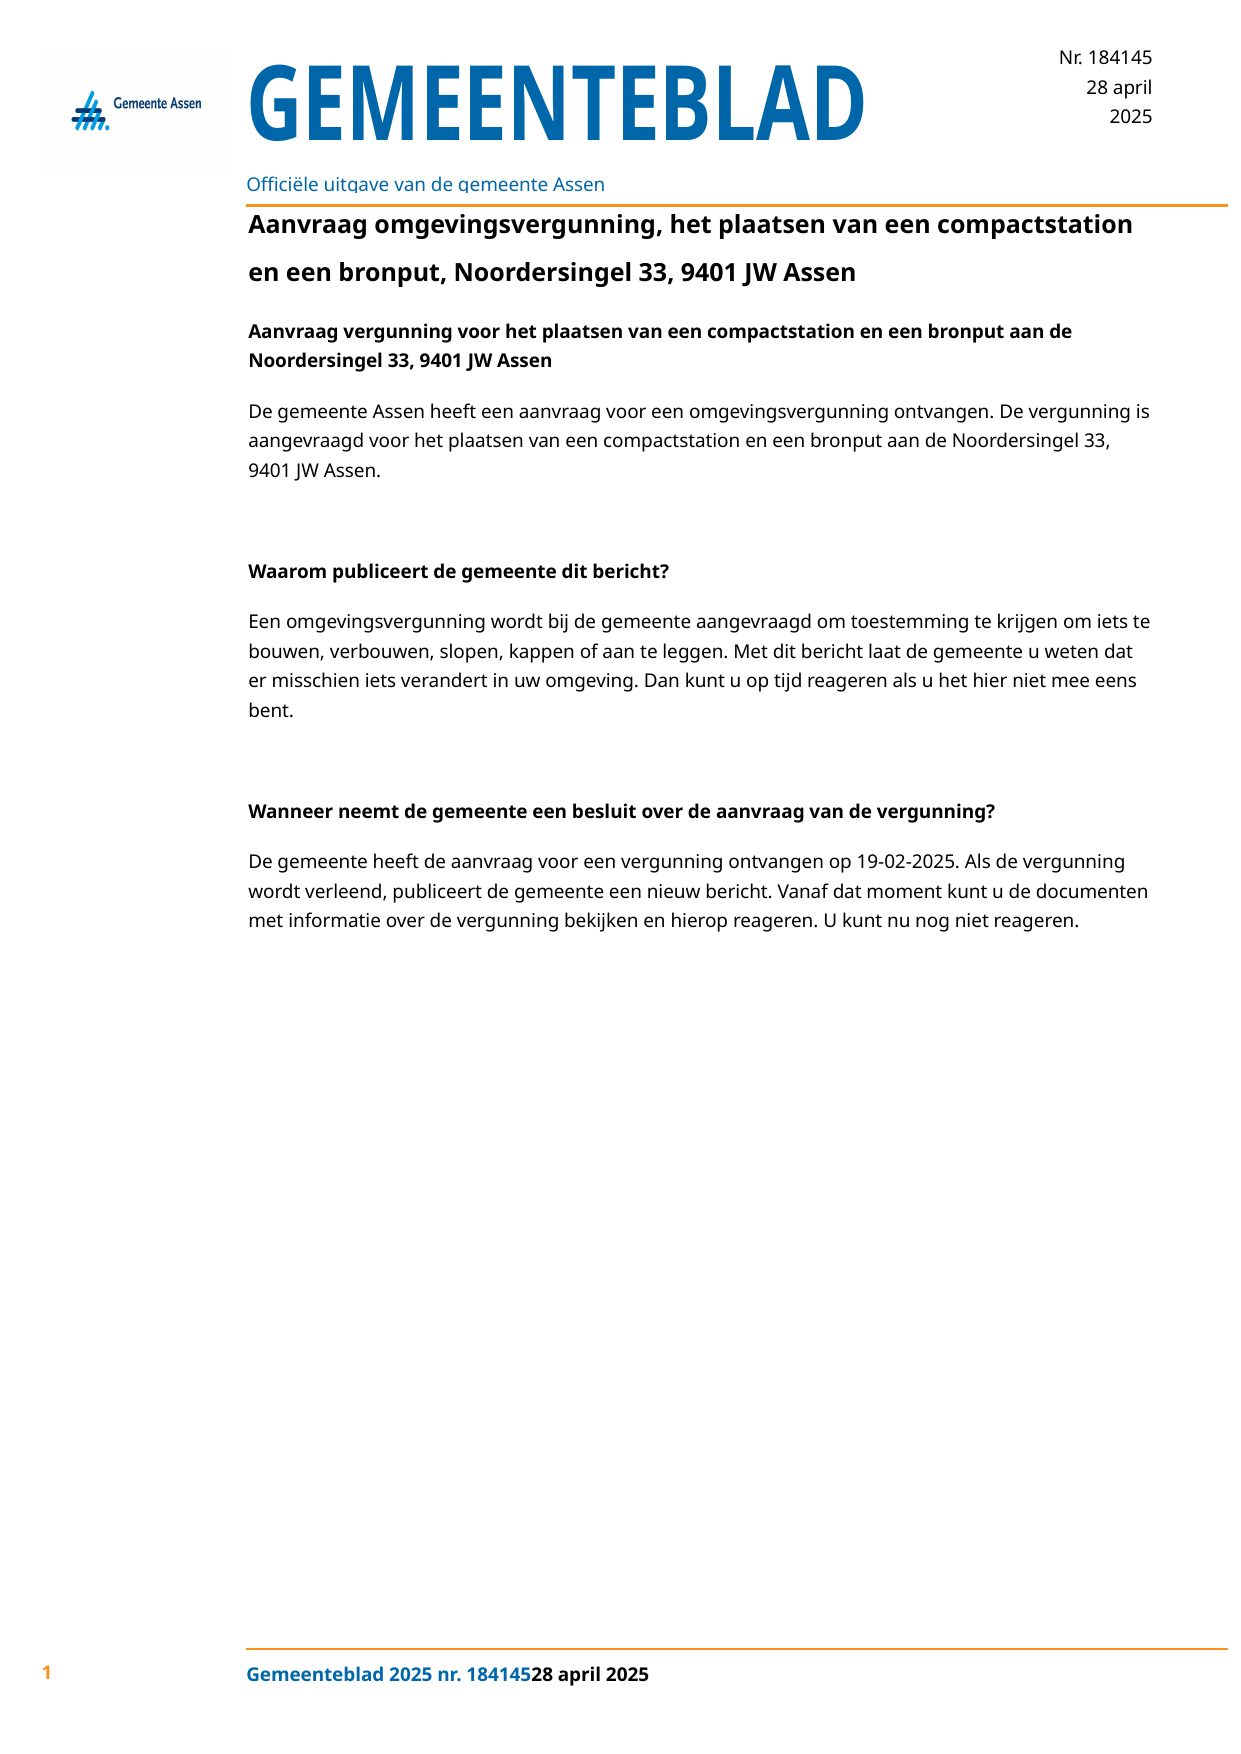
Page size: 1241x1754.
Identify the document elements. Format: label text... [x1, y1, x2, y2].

text De gemeente heeft de aanvraag voor een vergunning ontvangen op 19-02-2025. Als de vergunning wordt verleend, publiceert de gemeente een nieuw bericht. Vanaf dat moment kunt u de documenten met informatie over de vergunning bekijken en hierop reageren. U kunt nu nog niet reageren. [248, 848, 1152, 933]
text Aanvraag omgevingsvergunning, het plaatsen van een compactstation en een bronput, Noordersingel 33, 9401 JW Assen [248, 207, 1152, 288]
text Waarom publiceert de gemeente dit bericht? [248, 558, 1152, 584]
text Een omgevingsvergunning wordt bij de gemeente aangevraagd om toestemming te krijgen om iets te bouwen, verbouwen, slopen, kappen of aan te leggen. Met dit bericht laat de gemeente u weten dat er misschien iets verandert in uw omgeving. Dan kunt u op tijd reageren als u het hier niet mee eens bent. [248, 608, 1152, 723]
text Wanneer neemt de gemeente een besluit over de aanvraag van de vergunning? [248, 798, 1152, 824]
text De gemeente Assen heeft een aanvraag voor een omgevingsvergunning ontvangen. De vergunning is aangevraagd voor het plaatsen van een compactstation en een bronput aan de Noordersingel 33, 9401 JW Assen. [248, 398, 1152, 483]
picture [41, 47, 231, 172]
text Aanvraag vergunning voor het plaatsen van een compactstation en een bronput aan de Noordersingel 33, 9401 JW Assen [248, 318, 1152, 373]
